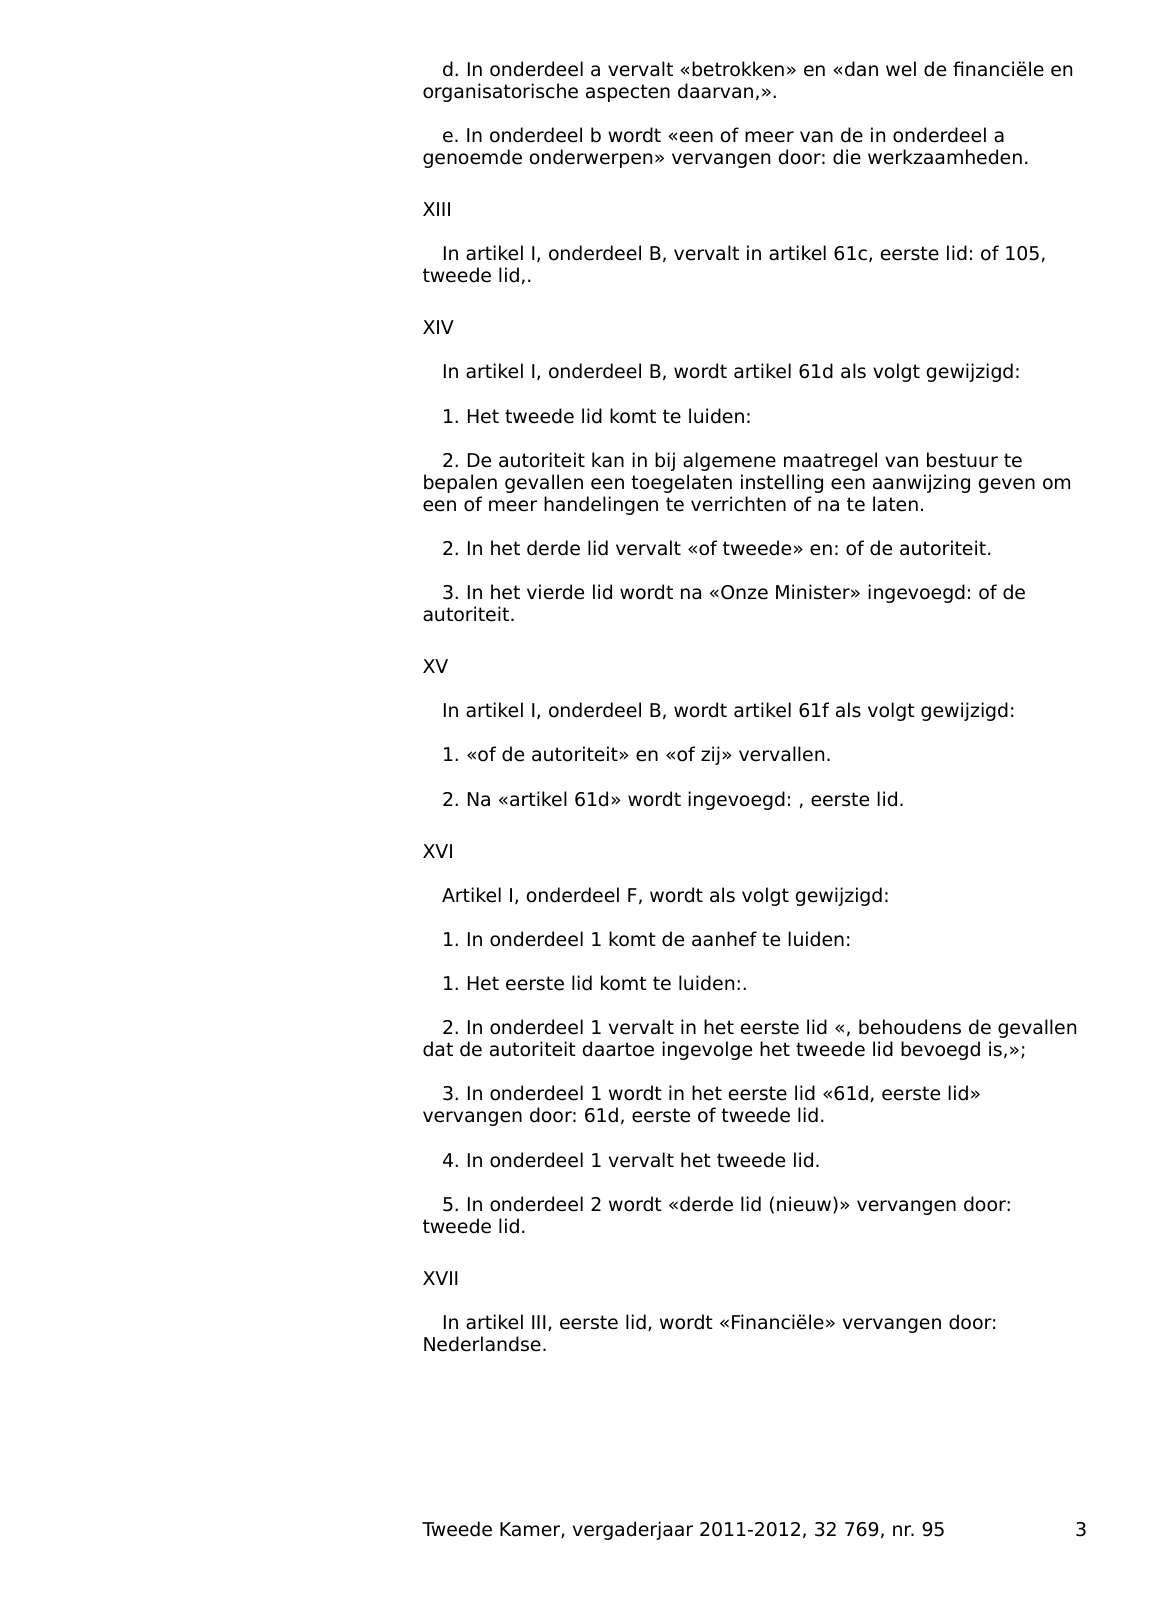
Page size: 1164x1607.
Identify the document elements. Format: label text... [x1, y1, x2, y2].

text 1. «of de autoriteit» en «of zij» vervallen. [422, 744, 1087, 766]
text 4. In onderdeel 1 vervalt het tweede lid. [422, 1149, 1087, 1171]
text 1. Het eerste lid komt te luiden:. [422, 973, 1087, 995]
text Artikel I, onderdeel F, wordt als volgt gewijzigd: [422, 885, 1087, 907]
text 2. Na «artikel 61d» wordt ingevoegd: , eerste lid. [422, 788, 1087, 811]
subtitle XVI [422, 841, 1087, 862]
subtitle XIII [422, 199, 1087, 221]
text d. In onderdeel a vervalt «betrokken» en «dan wel de financiële en organisatorische aspecten daarvan,». [422, 59, 1087, 103]
text 3. In onderdeel 1 wordt in het eerste lid «61d, eerste lid» vervangen door: 61d, eerste of tweede lid. [422, 1083, 1087, 1127]
subtitle XIV [422, 317, 1087, 339]
text In artikel I, onderdeel B, vervalt in artikel 61c, eerste lid: of 105, tweede lid,. [422, 243, 1087, 287]
subtitle XV [422, 656, 1087, 678]
text 2. In het derde lid vervalt «of tweede» en: of de autoriteit. [422, 538, 1087, 560]
text e. In onderdeel b wordt «een of meer van de in onderdeel a genoemde onderwerpen» vervangen door: die werkzaamheden. [422, 125, 1087, 169]
text 1. In onderdeel 1 komt de aanhef te luiden: [422, 929, 1087, 951]
subtitle XVII [422, 1268, 1087, 1289]
text 2. De autoriteit kan in bij algemene maatregel van bestuur te bepalen gevallen een toegelaten instelling een aanwijzing geven om een of meer handelingen te verrichten of na te laten. [422, 450, 1087, 516]
text In artikel I, onderdeel B, wordt artikel 61d als volgt gewijzigd: [422, 361, 1087, 383]
text 1. Het tweede lid komt te luiden: [422, 406, 1087, 428]
text 5. In onderdeel 2 wordt «derde lid (nieuw)» vervangen door: tweede lid. [422, 1194, 1087, 1238]
text 3. In het vierde lid wordt na «Onze Minister» ingevoegd: of de autoriteit. [422, 582, 1087, 626]
text In artikel I, onderdeel B, wordt artikel 61f als volgt gewijzigd: [422, 700, 1087, 722]
text 2. In onderdeel 1 vervalt in het eerste lid «, behoudens de gevallen dat de autoriteit daartoe ingevolge het tweede lid bevoegd is,»; [422, 1017, 1087, 1061]
text In artikel III, eerste lid, wordt «Financiële» vervangen door: Nederlandse. [422, 1312, 1087, 1356]
